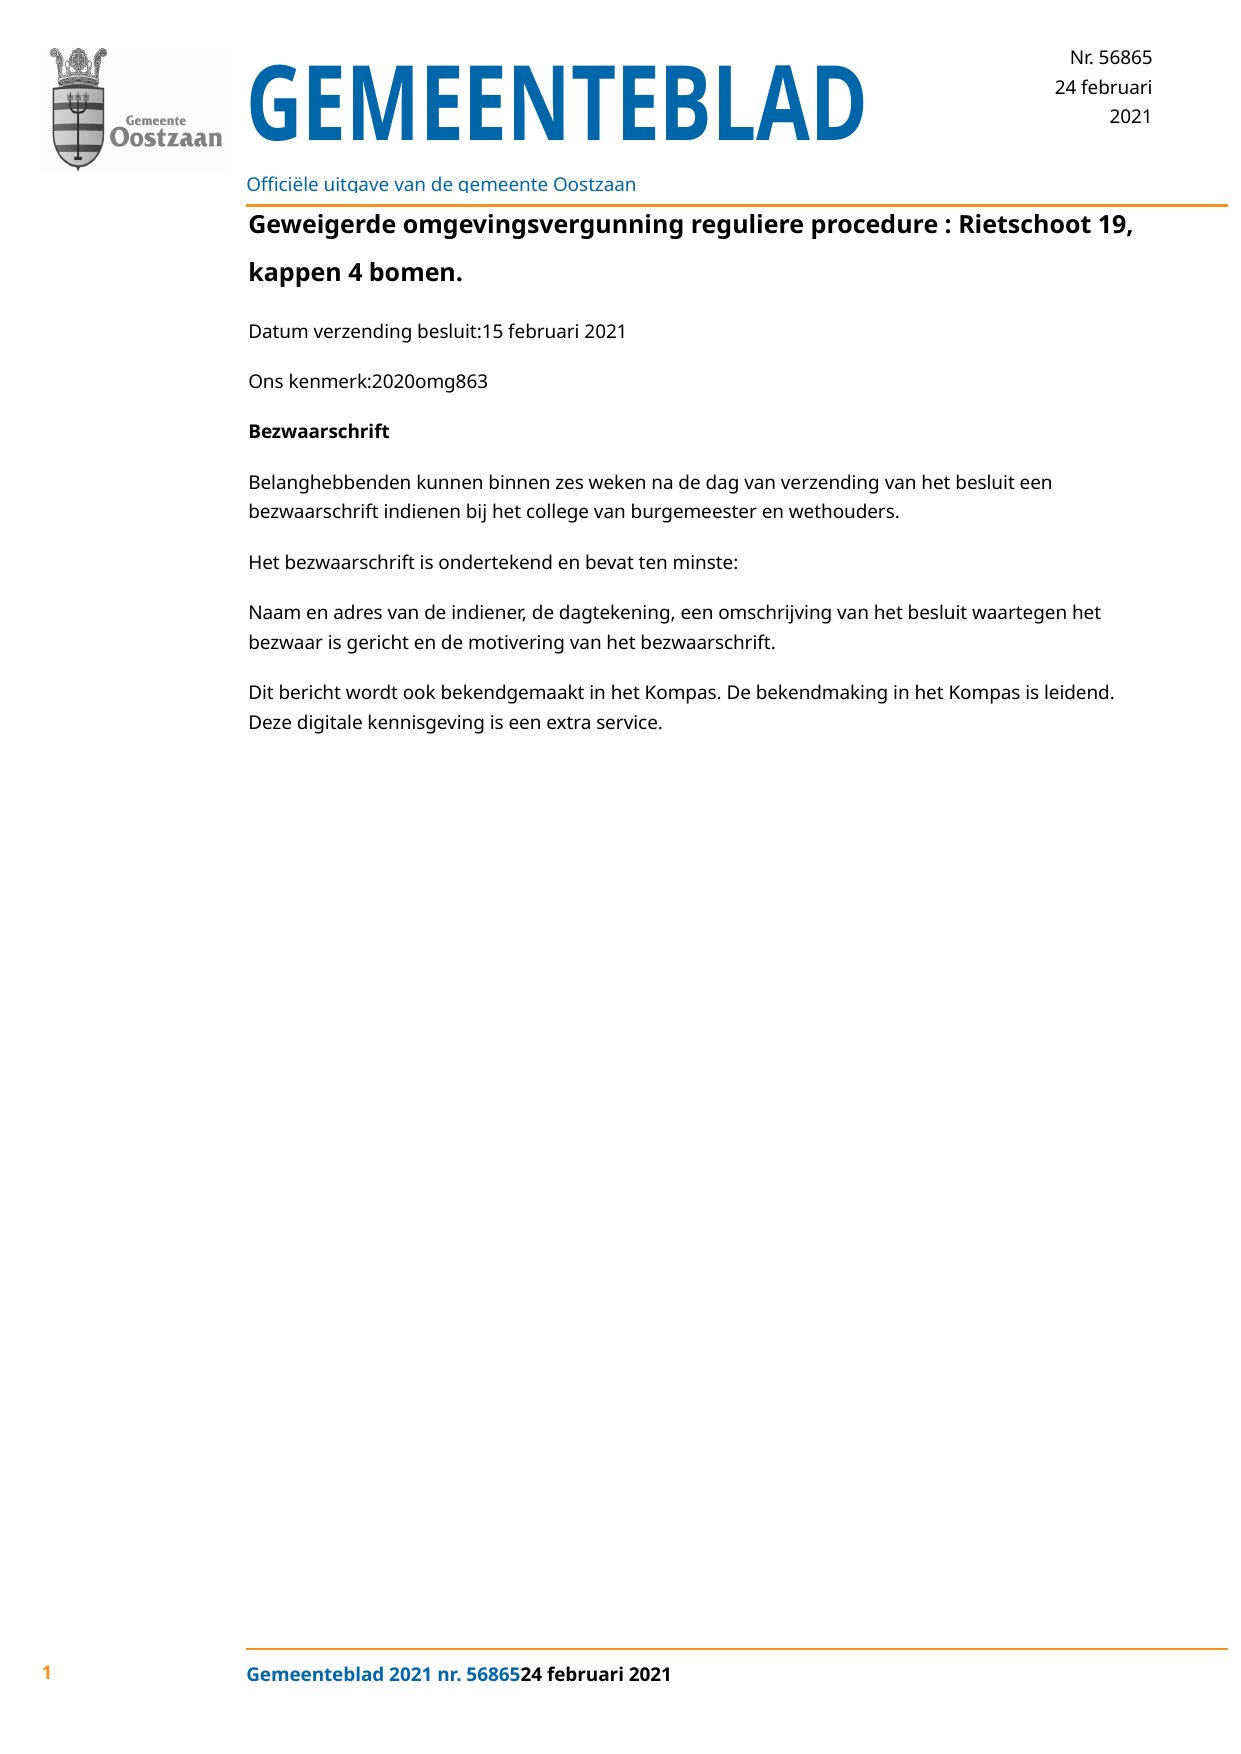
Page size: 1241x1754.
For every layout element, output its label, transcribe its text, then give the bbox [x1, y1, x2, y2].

picture [41, 47, 231, 172]
text Ons kenmerk:2020omg863 [248, 368, 1152, 394]
text Het bezwaarschrift is ondertekend en bevat ten minste: [248, 549, 1152, 575]
text Bezwaarschrift [248, 419, 1152, 444]
text Naam en adres van de indiener, de dagtekening, een omschrijving van het besluit waartegen het bezwaar is gericht en de motivering van het bezwaarschrift. [248, 599, 1152, 655]
text Geweigerde omgevingsvergunning reguliere procedure : Rietschoot 19, kappen 4 bomen. [248, 207, 1152, 288]
text Belanghebbenden kunnen binnen zes weken na de dag van verzending van het besluit een bezwaarschrift indienen bij het college van burgemeester en wethouders. [248, 469, 1152, 524]
text Dit bericht wordt ook bekendgemaakt in het Kompas. De bekendmaking in het Kompas is leidend. Deze digitale kennisgeving is een extra service. [248, 679, 1152, 735]
text Datum verzending besluit:15 februari 2021 [248, 318, 1152, 344]
